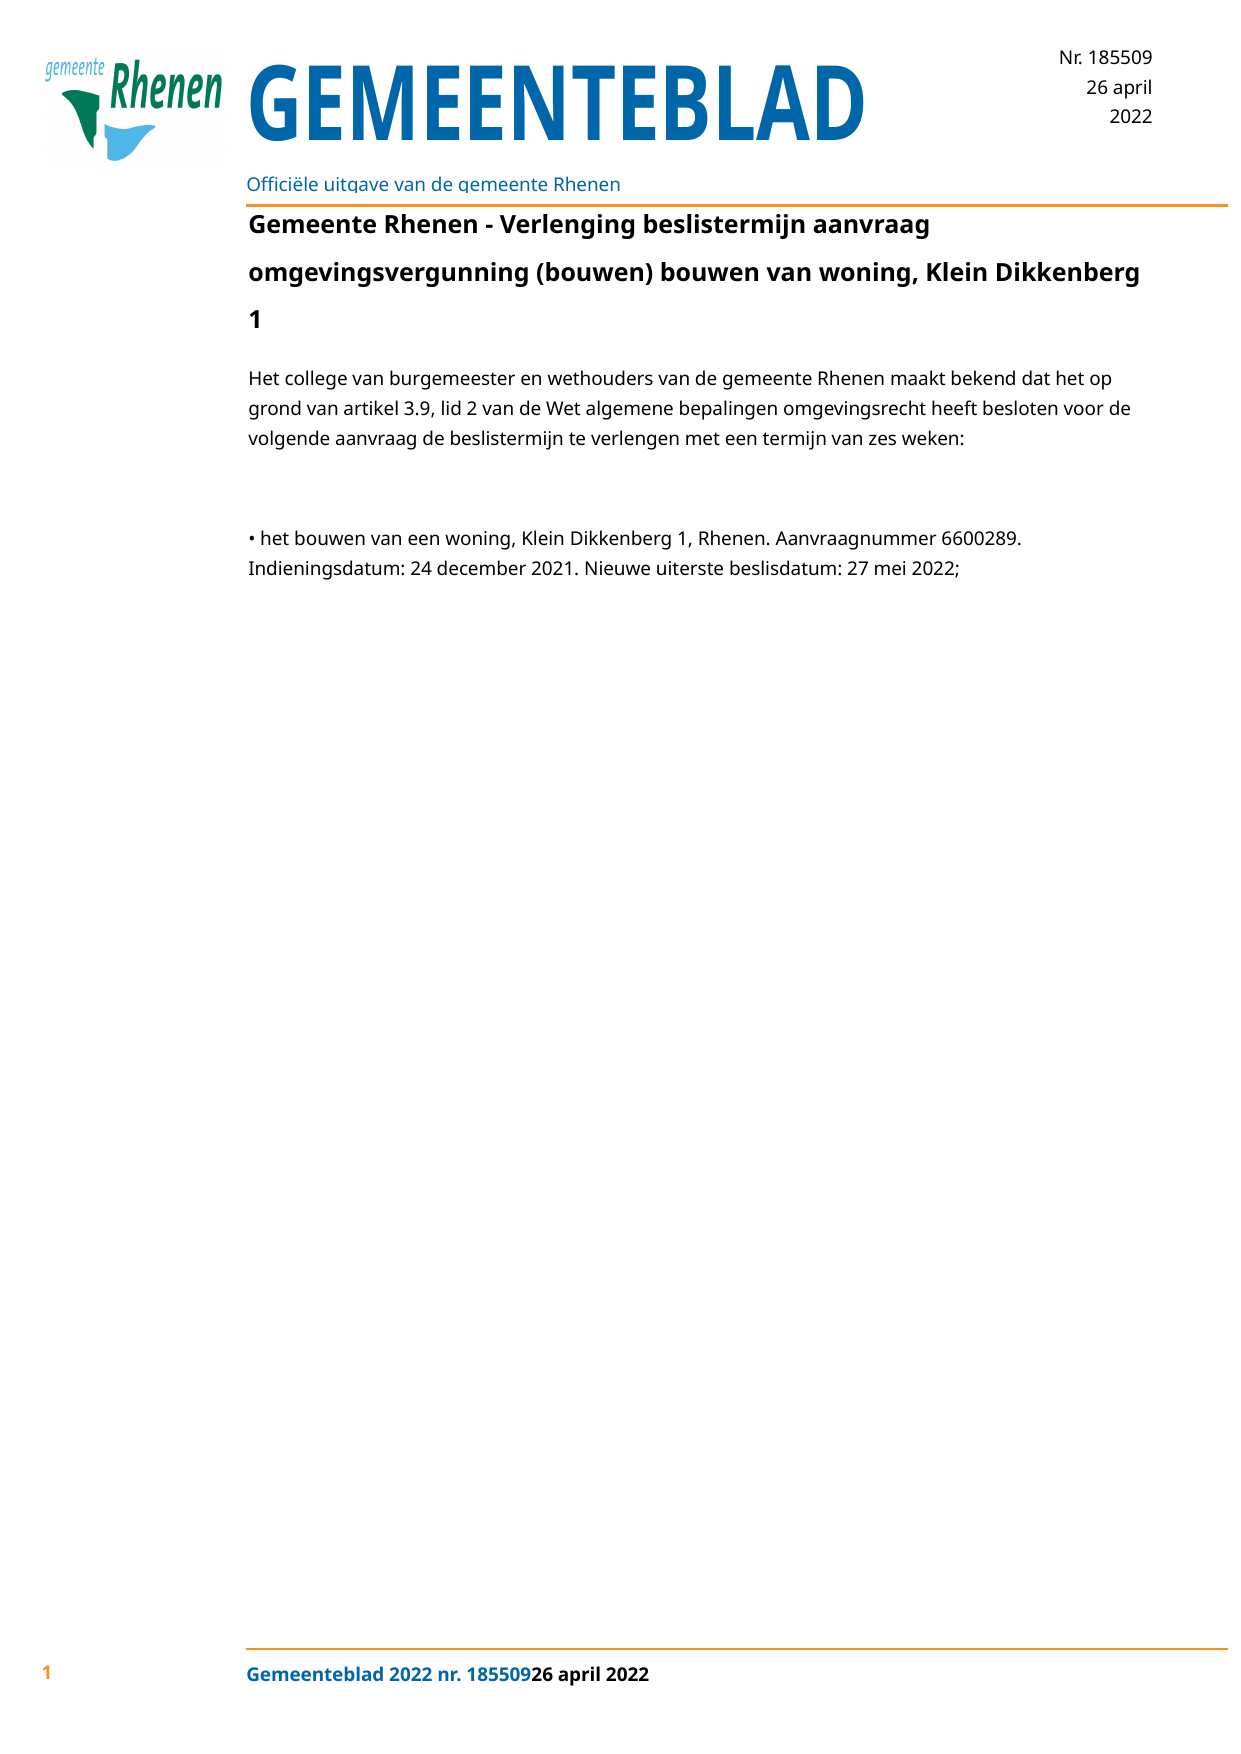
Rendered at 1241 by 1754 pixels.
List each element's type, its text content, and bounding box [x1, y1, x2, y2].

text Het college van burgemeester en wethouders van de gemeente Rhenen maakt bekend dat het op grond van artikel 3.9, lid 2 van de Wet algemene bepalingen omgevingsrecht heeft besloten voor de volgende aanvraag de beslistermijn te verlengen met een termijn van zes weken: [248, 366, 1152, 450]
picture [41, 47, 231, 172]
text • het bouwen van een woning, Klein Dikkenberg 1, Rhenen. Aanvraagnummer 6600289. Indieningsdatum: 24 december 2021. Nieuwe uiterste beslisdatum: 27 mei 2022; [248, 526, 1152, 581]
text Gemeente Rhenen - Verlenging beslistermijn aanvraag omgevingsvergunning (bouwen) bouwen van woning, Klein Dikkenberg 1 [248, 207, 1152, 336]
